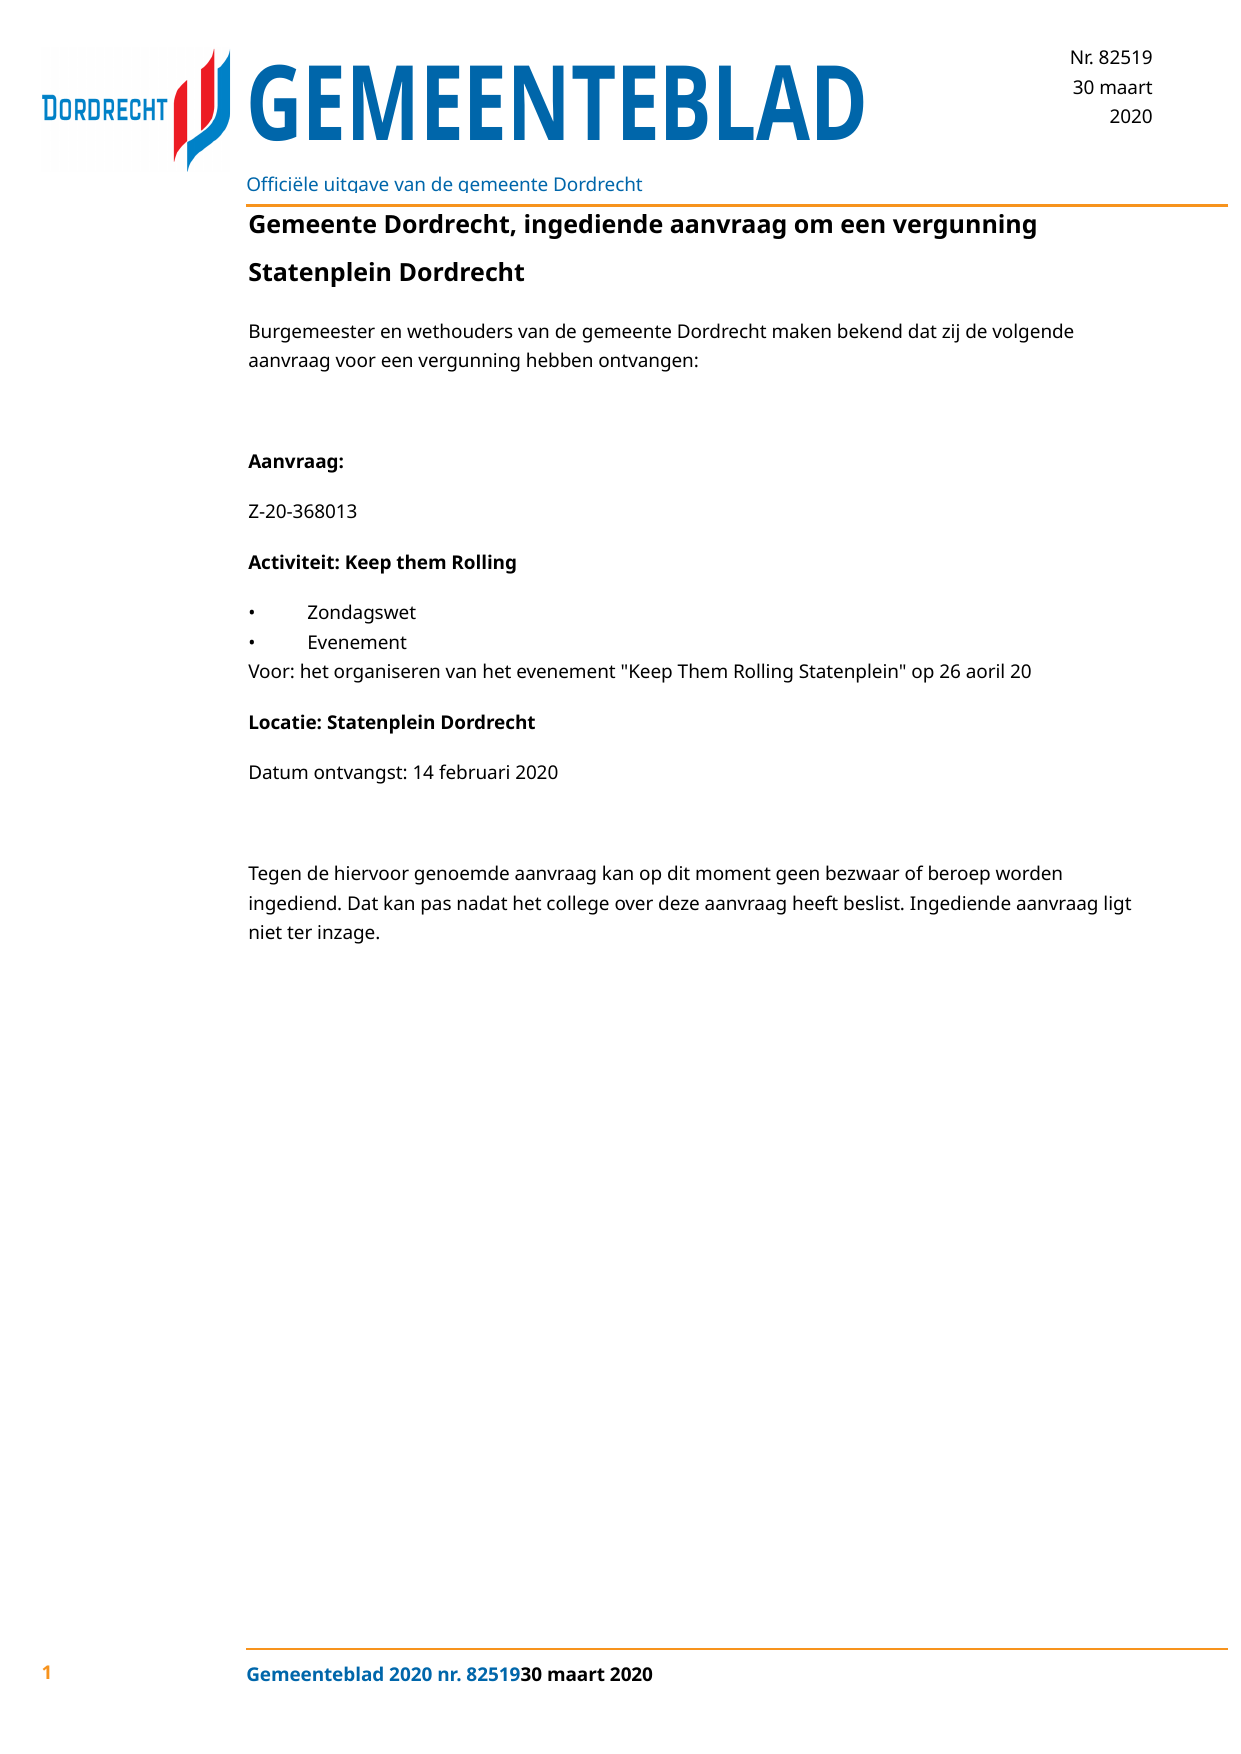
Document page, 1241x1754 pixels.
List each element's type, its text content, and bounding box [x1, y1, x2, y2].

text Datum ontvangst: 14 februari 2020 [248, 759, 1152, 785]
text Voor: het organiseren van het evenement "Keep Them Rolling Statenplein" op 26 aoril 20 [248, 659, 1152, 684]
picture [41, 47, 231, 172]
text Locatie: Statenplein Dordrecht [248, 709, 1152, 735]
text Aanvraag: [248, 448, 1152, 474]
text Z-20-368013 [248, 499, 1152, 524]
text Burgemeester en wethouders van de gemeente Dordrecht maken bekend dat zij de volgende aanvraag voor een vergunning hebben ontvangen: [248, 318, 1152, 373]
list Evenement [248, 629, 1152, 655]
text Activiteit: Keep them Rolling [248, 549, 1152, 575]
text Gemeente Dordrecht, ingediende aanvraag om een vergunning Statenplein Dordrecht [248, 207, 1152, 288]
list Zondagswet [248, 599, 1152, 625]
text Tegen de hiervoor genoemde aanvraag kan op dit moment geen bezwaar of beroep worden ingediend. Dat kan pas nadat het college over deze aanvraag heeft beslist. Ingediende aanvraag ligt niet ter inzage. [248, 860, 1152, 945]
